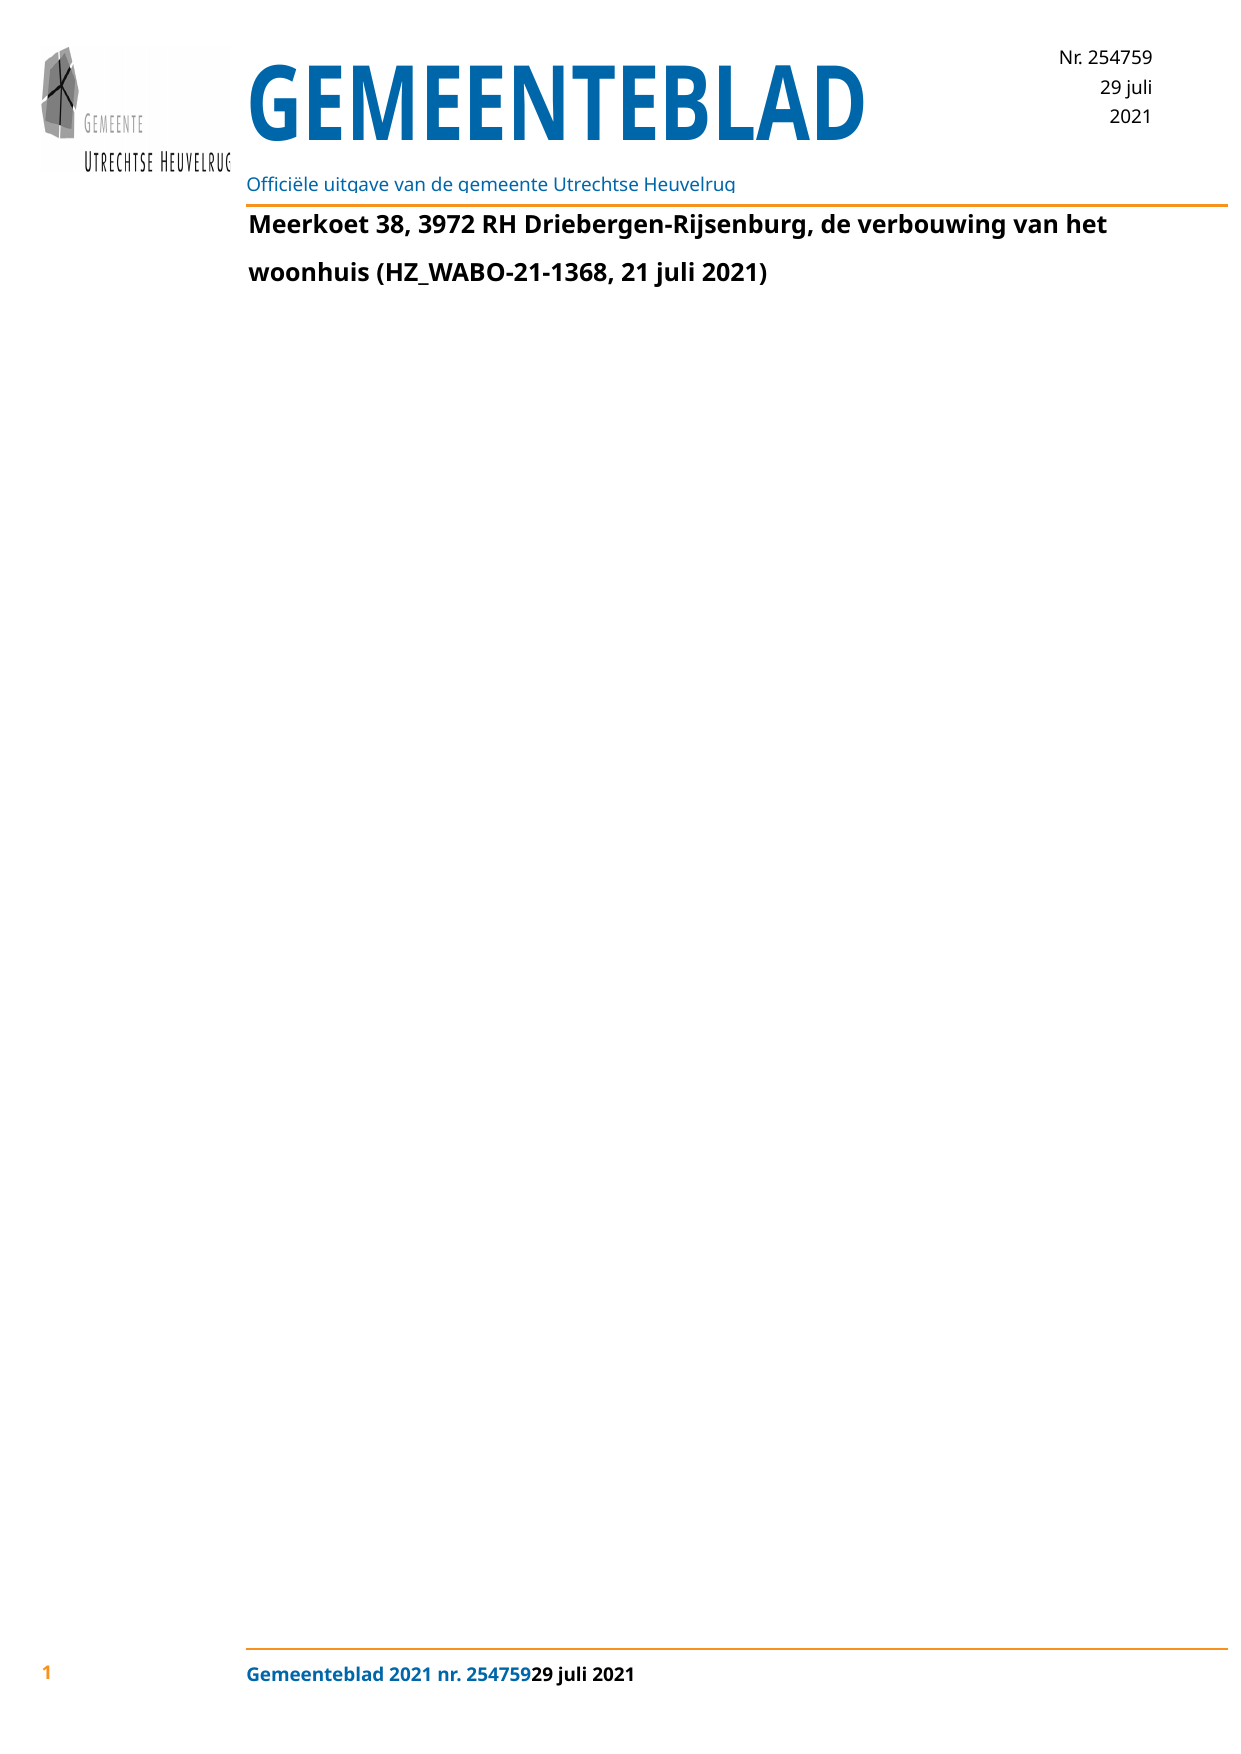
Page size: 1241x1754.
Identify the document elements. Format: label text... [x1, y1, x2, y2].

text Meerkoet 38, 3972 RH Driebergen-Rijsenburg, de verbouwing van het woonhuis (HZ_WABO-21-1368, 21 juli 2021) [248, 207, 1152, 288]
picture [41, 47, 231, 172]
